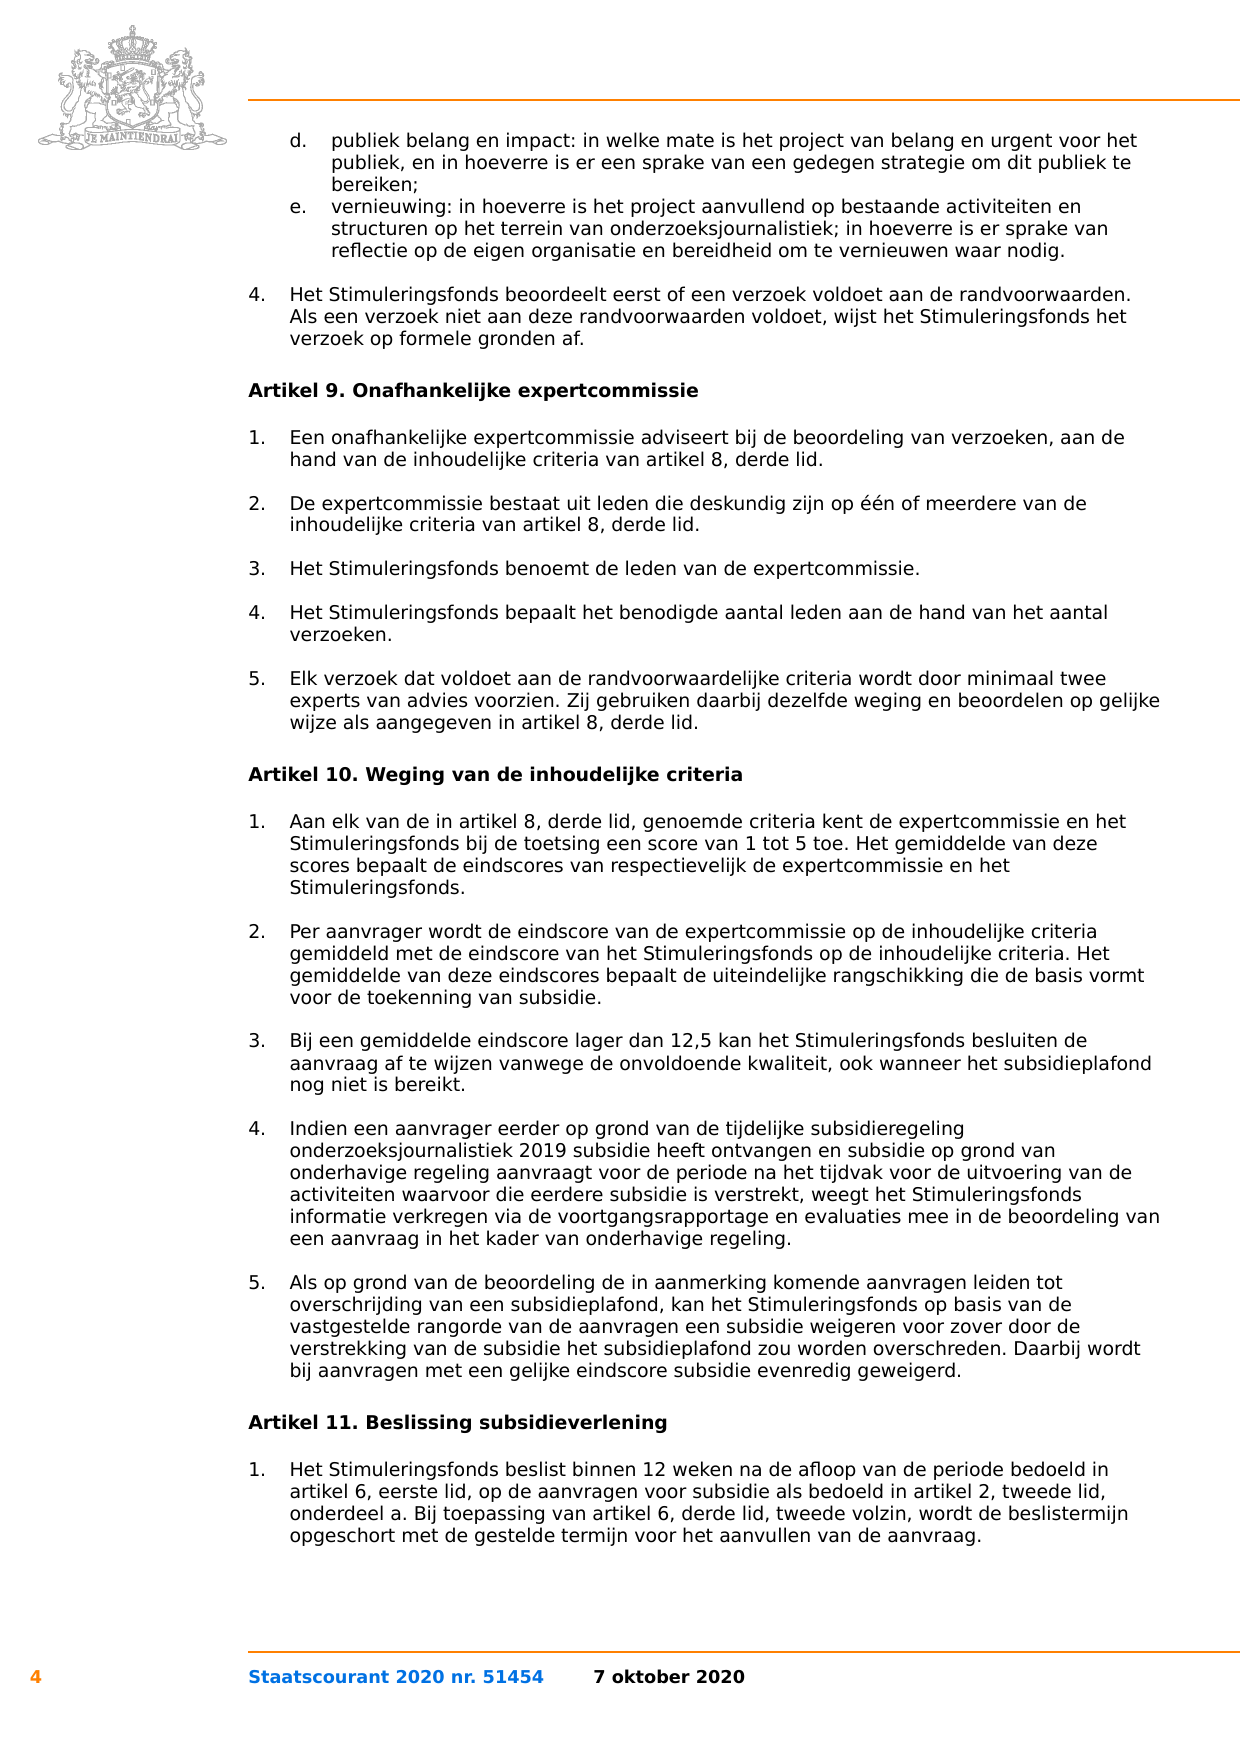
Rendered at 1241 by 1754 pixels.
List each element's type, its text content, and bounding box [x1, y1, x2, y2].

text 3. Bij een gemiddelde eindscore lager dan 12,5 kan het Stimuleringsfonds besluiten de aanvraag af te wijzen vanwege de onvoldoende kwaliteit, ook wanneer het subsidieplafond nog niet is bereikt. [248, 1030, 1163, 1096]
text 4. Het Stimuleringsfonds beoordeelt eerst of een verzoek voldoet aan de randvoorwaarden. Als een verzoek niet aan deze randvoorwaarden voldoet, wijst het Stimuleringsfonds het verzoek op formele gronden af. [248, 284, 1163, 349]
subtitle Artikel 9. Onafhankelijke expertcommissie [248, 379, 1163, 402]
text 4. Het Stimuleringsfonds bepaalt het benodigde aantal leden aan de hand van het aantal verzoeken. [248, 602, 1163, 646]
picture [38, 25, 227, 150]
text 2. Per aanvrager wordt de eindscore van de expertcommissie op de inhoudelijke criteria gemiddeld met de eindscore van het Stimuleringsfonds op de inhoudelijke criteria. Het gemiddelde van deze eindscores bepaalt de uiteindelijke rangschikking die de basis vormt voor de toekenning van subsidie. [248, 921, 1163, 1008]
text e. vernieuwing: in hoeverre is het project aanvullend op bestaande activiteiten en structuren op het terrein van onderzoeksjournalistiek; in hoeverre is er sprake van reflectie op de eigen organisatie en bereidheid om te vernieuwen waar nodig. [289, 196, 1163, 262]
text 3. Het Stimuleringsfonds benoemt de leden van de expertcommissie. [248, 558, 1163, 580]
text 1. Het Stimuleringsfonds beslist binnen 12 weken na de afloop van de periode bedoeld in artikel 6, eerste lid, op de aanvragen voor subsidie als bedoeld in artikel 2, tweede lid, onderdeel a. Bij toepassing van artikel 6, derde lid, tweede volzin, wordt de beslistermijn opgeschort met de gestelde termijn voor het aanvullen van de aanvraag. [248, 1459, 1163, 1547]
subtitle Artikel 10. Weging van de inhoudelijke criteria [248, 764, 1163, 786]
text 5. Als op grond van de beoordeling de in aanmerking komende aanvragen leiden tot overschrijding van een subsidieplafond, kan het Stimuleringsfonds op basis van de vastgestelde rangorde van de aanvragen een subsidie weigeren voor zover door de verstrekking van de subsidie het subsidieplafond zou worden overschreden. Daarbij wordt bij aanvragen met een gelijke eindscore subsidie evenredig geweigerd. [248, 1272, 1163, 1382]
text 2. De expertcommissie bestaat uit leden die deskundig zijn op één of meerdere van de inhoudelijke criteria van artikel 8, derde lid. [248, 492, 1163, 536]
text 1. Aan elk van de in artikel 8, derde lid, genoemde criteria kent de expertcommissie en het Stimuleringsfonds bij de toetsing een score van 1 tot 5 toe. Het gemiddelde van deze scores bepaalt de eindscores van respectievelijk de expertcommissie en het Stimuleringsfonds. [248, 811, 1163, 899]
text 4. Indien een aanvrager eerder op grond van de tijdelijke subsidieregeling onderzoeksjournalistiek 2019 subsidie heeft ontvangen en subsidie op grond van onderhavige regeling aanvraagt voor de periode na het tijdvak voor de uitvoering van de activiteiten waarvoor die eerdere subsidie is verstrekt, weegt het Stimuleringsfonds informatie verkregen via de voortgangsrapportage en evaluaties mee in de beoordeling van een aanvraag in het kader van onderhavige regeling. [248, 1118, 1163, 1250]
text 5. Elk verzoek dat voldoet aan de randvoorwaardelijke criteria wordt door minimaal twee experts van advies voorzien. Zij gebruiken daarbij dezelfde weging en beoordelen op gelijke wijze als aangegeven in artikel 8, derde lid. [248, 668, 1163, 734]
text d. publiek belang en impact: in welke mate is het project van belang en urgent voor het publiek, en in hoeverre is er een sprake van een gedegen strategie om dit publiek te bereiken; [289, 130, 1163, 196]
subtitle Artikel 11. Beslissing subsidieverlening [248, 1412, 1163, 1434]
text 1. Een onafhankelijke expertcommissie adviseert bij de beoordeling van verzoeken, aan de hand van de inhoudelijke criteria van artikel 8, derde lid. [248, 427, 1163, 471]
